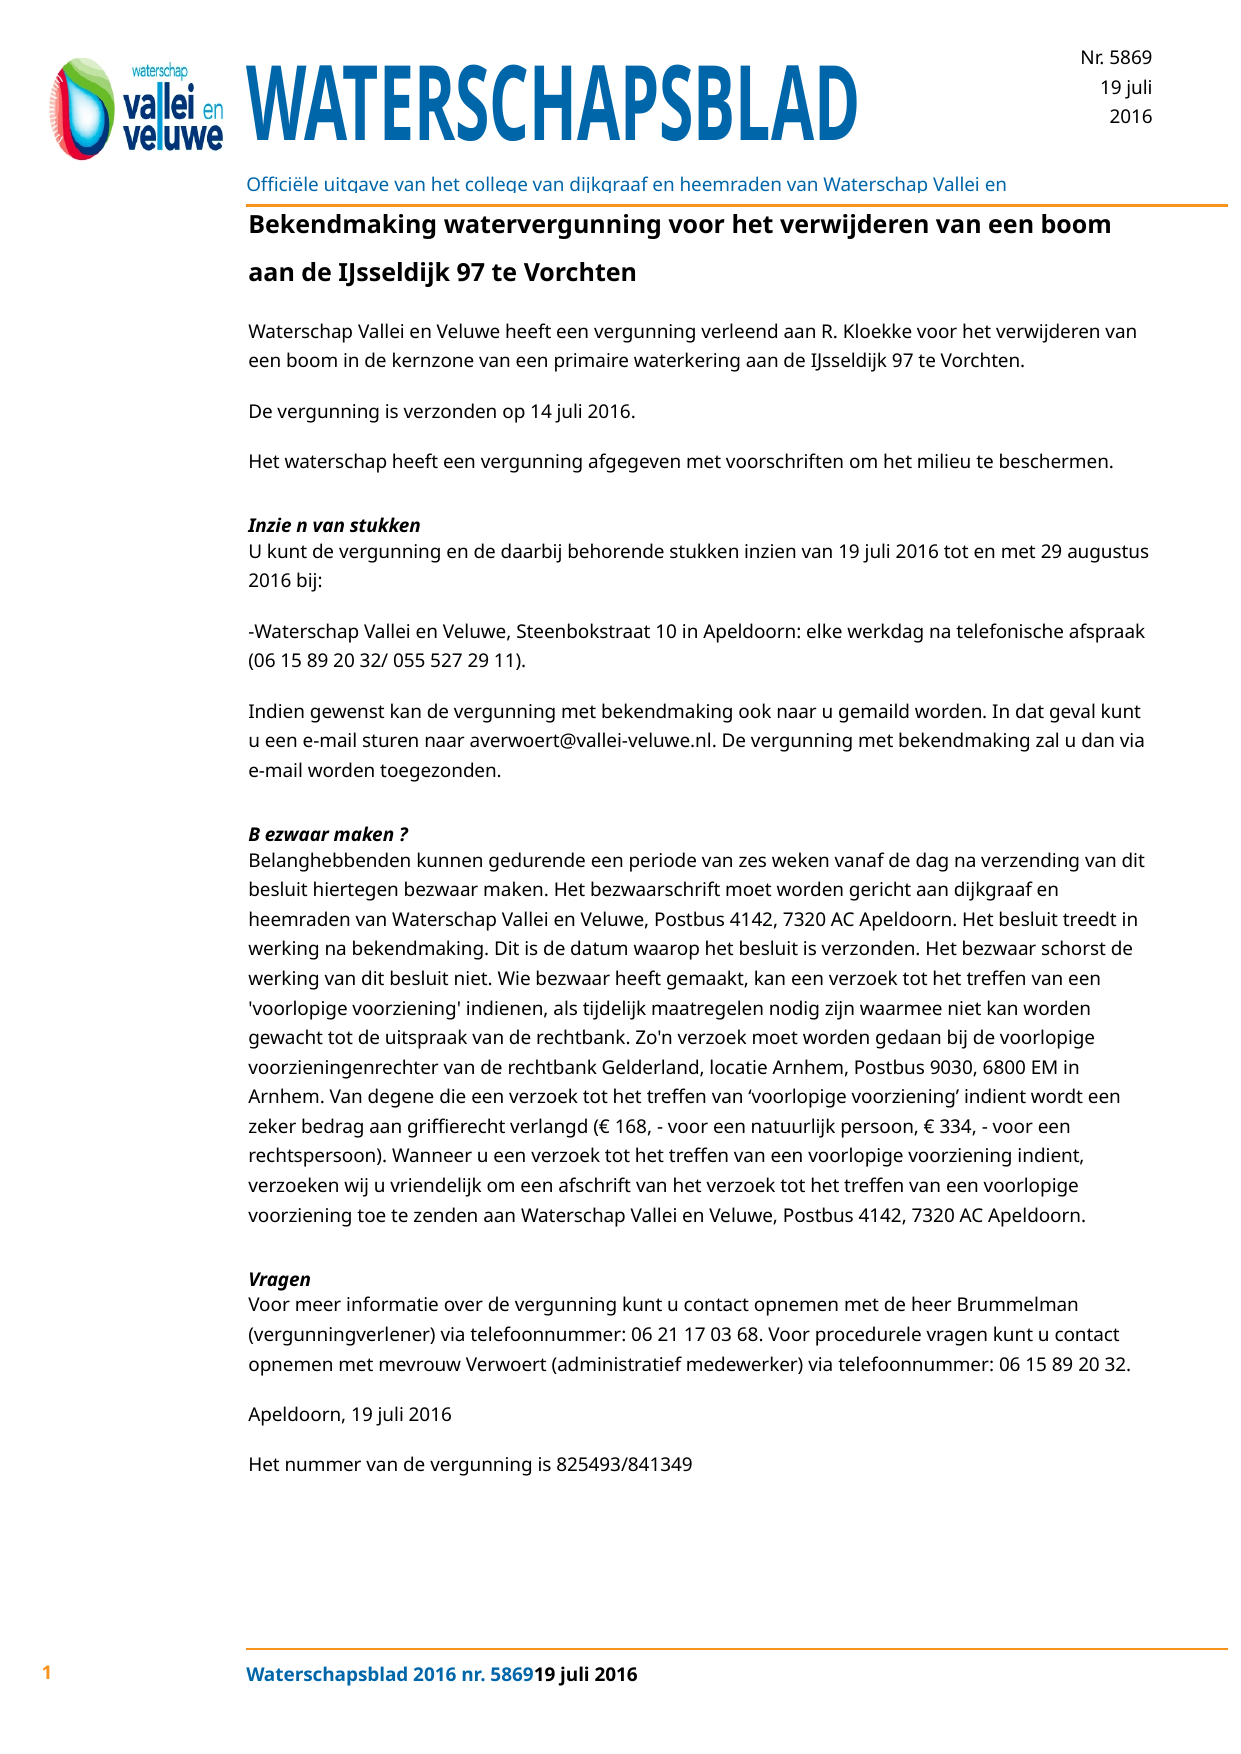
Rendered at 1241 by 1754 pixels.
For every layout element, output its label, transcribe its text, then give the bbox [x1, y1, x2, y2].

text B ezwaar maken ? [248, 821, 1152, 847]
text U kunt de vergunning en de daarbij behorende stukken inzien van 19 juli 2016 tot en met 29 augustus 2016 bij: [248, 538, 1152, 593]
picture [41, 47, 231, 172]
text -Waterschap Vallei en Veluwe, Steenbokstraat 10 in Apeldoorn: elke werkdag na telefonische afspraak (06 15 89 20 32/ 055 527 29 11). [248, 618, 1152, 673]
text Bekendmaking watervergunning voor het verwijderen van een boom aan de IJsseldijk 97 te Vorchten [248, 207, 1152, 288]
text Waterschap Vallei en Veluwe heeft een vergunning verleend aan R. Kloekke voor het verwijderen van een boom in de kernzone van een primaire waterkering aan de IJsseldijk 97 te Vorchten. [248, 318, 1152, 373]
text De vergunning is verzonden op 14 juli 2016. [248, 398, 1152, 424]
text Vragen [248, 1266, 1152, 1292]
text Voor meer informatie over de vergunning kunt u contact opnemen met de heer Brummelman (vergunningverlener) via telefoonnummer: 06 21 17 03 68. Voor procedurele vragen kunt u contact opnemen met mevrouw Verwoert (administratief medewerker) via telefoonnummer: 06 15 89 20 32. [248, 1292, 1152, 1376]
text Belanghebbenden kunnen gedurende een periode van zes weken vanaf de dag na verzending van dit besluit hiertegen bezwaar maken. Het bezwaarschrift moet worden gericht aan dijkgraaf en heemraden van Waterschap Vallei en Veluwe, Postbus 4142, 7320 AC Apeldoorn. Het besluit treedt in werking na bekendmaking. Dit is de datum waarop het besluit is verzonden. Het bezwaar schorst de werking van dit besluit niet. Wie bezwaar heeft gemaakt, kan een verzoek tot het treffen van een 'voorlopige voorziening' indienen, als tijdelijk maatregelen nodig zijn waarmee niet kan worden gewacht tot de uitspraak van de rechtbank. Zo'n verzoek moet worden gedaan bij de voorlopige voorzieningenrechter van de rechtbank Gelderland, locatie Arnhem, Postbus 9030, 6800 EM in Arnhem. Van degene die een verzoek tot het treffen van ‘voorlopige voorziening’ indient wordt een zeker bedrag aan griffierecht verlangd (€ 168, - voor een natuurlijk persoon, € 334, - voor een rechtspersoon). Wanneer u een verzoek tot het treffen van een voorlopige voorziening indient, verzoeken wij u vriendelijk om een afschrift van het verzoek tot het treffen van een voorlopige voorziening toe te zenden aan Waterschap Vallei en Veluwe, Postbus 4142, 7320 AC Apeldoorn. [248, 847, 1152, 1228]
text Het waterschap heeft een vergunning afgegeven met voorschriften om het milieu te beschermen. [248, 448, 1152, 474]
text Het nummer van de vergunning is 825493/841349 [248, 1452, 1152, 1477]
text Indien gewenst kan de vergunning met bekendmaking ook naar u gemaild worden. In dat geval kunt u een e-mail sturen naar averwoert@vallei-veluwe.nl. De vergunning met bekendmaking zal u dan via e-mail worden toegezonden. [248, 698, 1152, 783]
text Inzie n van stukken [248, 512, 1152, 538]
text Apeldoorn, 19 juli 2016 [248, 1401, 1152, 1427]
